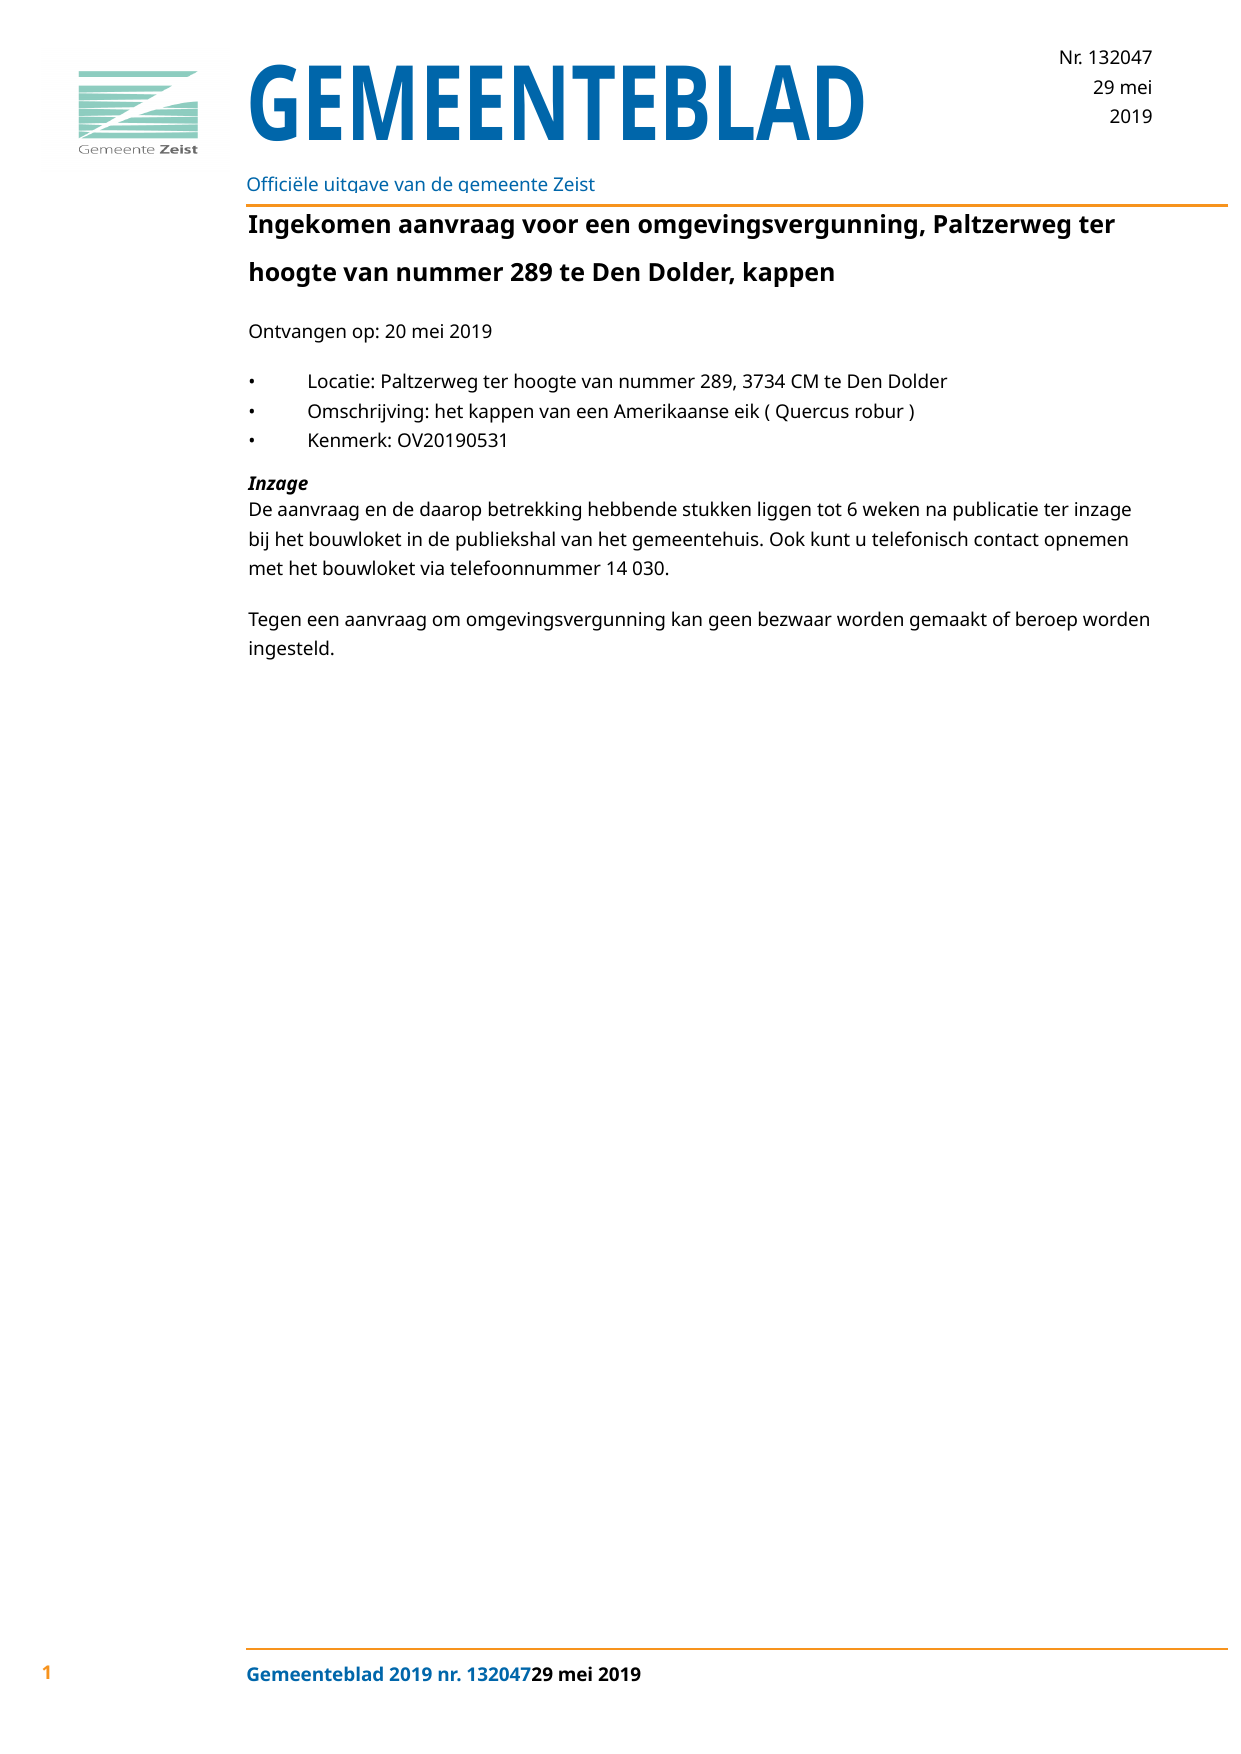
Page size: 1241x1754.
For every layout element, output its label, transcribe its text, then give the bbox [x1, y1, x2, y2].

text Ontvangen op: 20 mei 2019 [248, 318, 1152, 344]
text Tegen een aanvraag om omgevingsvergunning kan geen bezwaar worden gemaakt of beroep worden ingesteld. [248, 606, 1152, 661]
text Ingekomen aanvraag voor een omgevingsvergunning, Paltzerweg ter hoogte van nummer 289 te Den Dolder, kappen [248, 207, 1152, 288]
list Kenmerk: OV20190531 [248, 427, 1152, 453]
text De aanvraag en de daarop betrekking hebbende stukken liggen tot 6 weken na publicatie ter inzage bij het bouwloket in de publiekshal van het gemeentehuis. Ook kunt u telefonisch contact opnemen met het bouwloket via telefoonnummer 14 030. [248, 496, 1152, 581]
list Omschrijving: het kappen van een Amerikaanse eik ( Quercus robur ) [248, 398, 1152, 424]
list Locatie: Paltzerweg ter hoogte van nummer 289, 3734 CM te Den Dolder [248, 368, 1152, 394]
text Inzage [248, 471, 1152, 496]
picture [41, 47, 231, 172]
